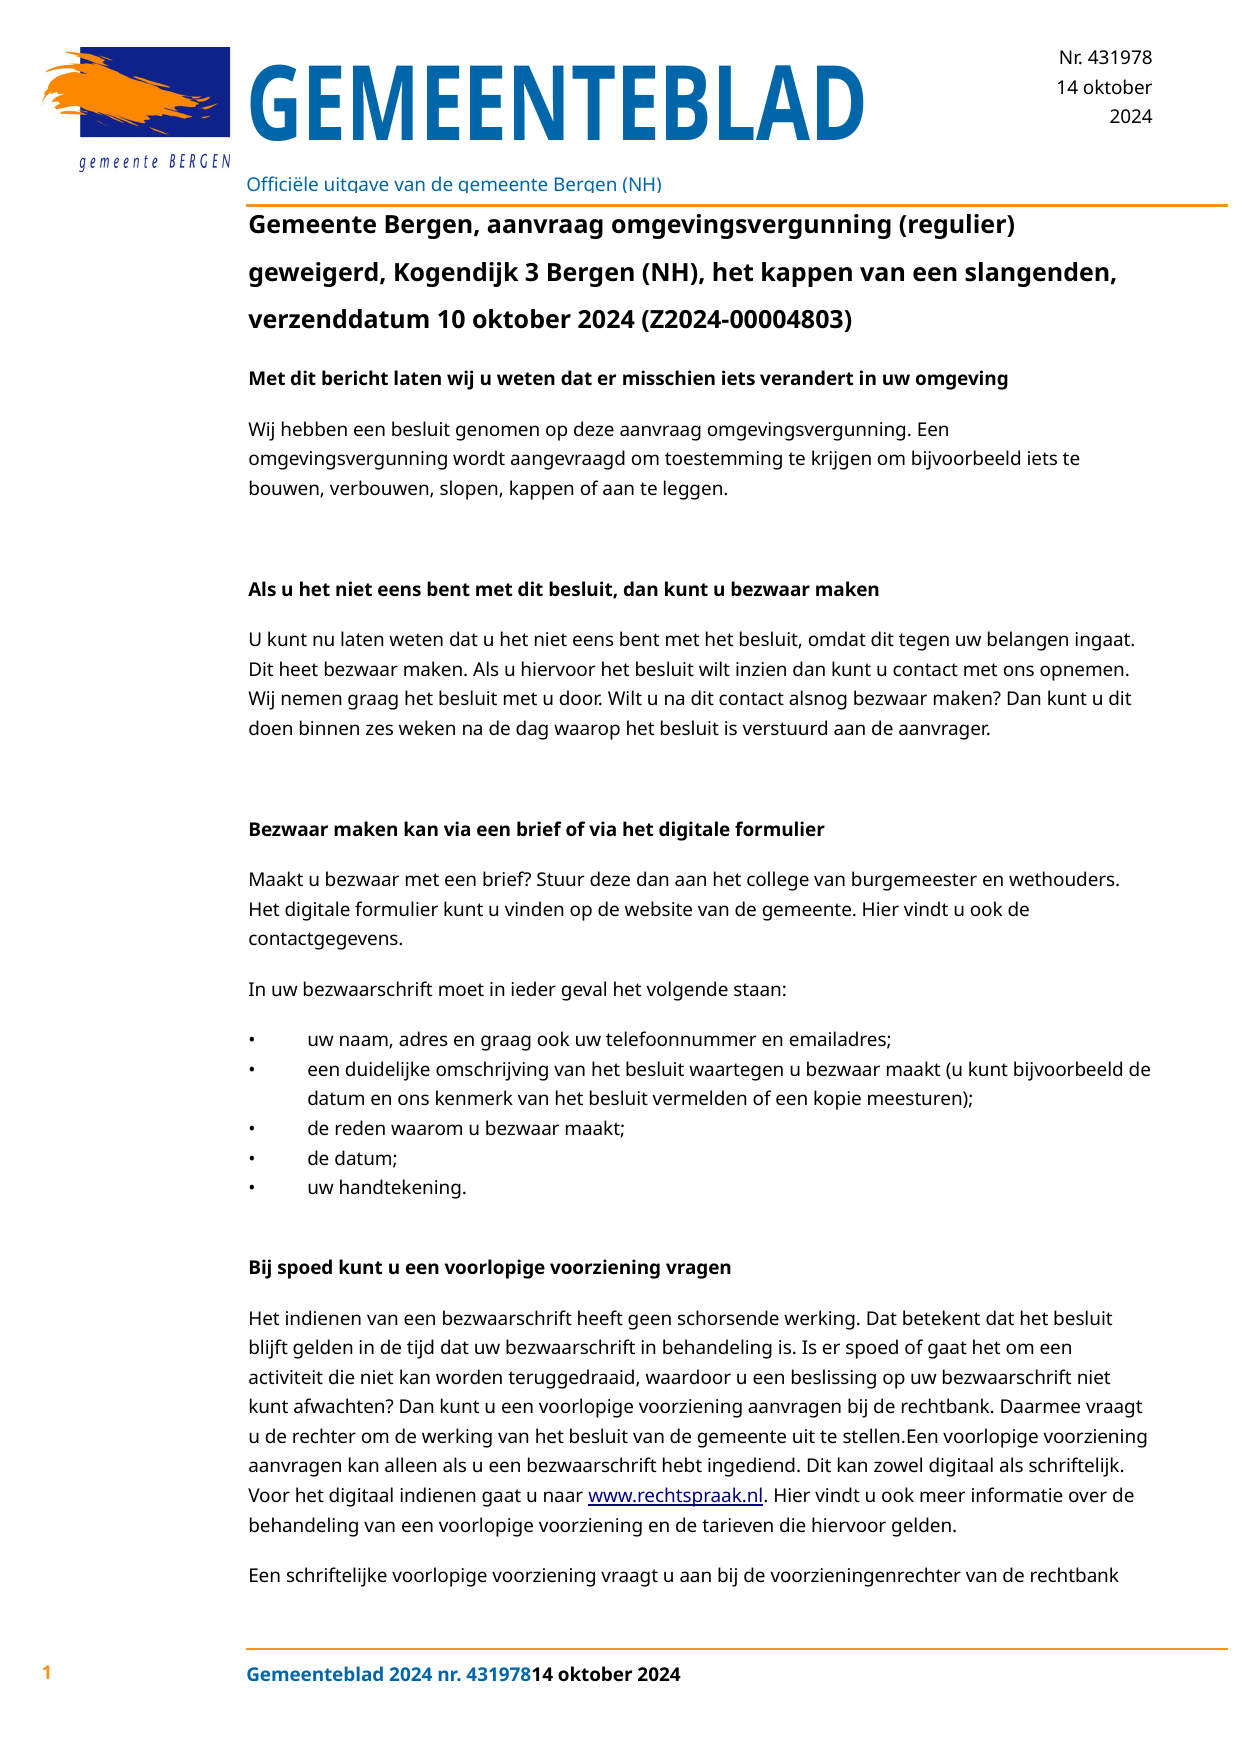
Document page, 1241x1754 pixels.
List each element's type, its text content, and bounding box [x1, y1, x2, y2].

text Als u het niet eens bent met dit besluit, dan kunt u bezwaar maken [248, 576, 1152, 602]
list uw handtekening. [248, 1174, 1152, 1200]
list de reden waarom u bezwaar maakt; [248, 1115, 1152, 1141]
text U kunt nu laten weten dat u het niet eens bent met het besluit, omdat dit tegen uw belangen ingaat. Dit heet bezwaar maken. Als u hiervoor het besluit wilt inzien dan kunt u contact met ons opnemen. Wij nemen graag het besluit met u door. Wilt u na dit contact alsnog bezwaar maken? Dan kunt u dit doen binnen zes weken na de dag waarop het besluit is verstuurd aan de aanvrager. [248, 626, 1152, 741]
list uw naam, adres en graag ook uw telefoonnummer en emailadres; [248, 1026, 1152, 1052]
text Bezwaar maken kan via een brief of via het digitale formulier [248, 816, 1152, 842]
text Het indienen van een bezwaarschrift heeft geen schorsende werking. Dat betekent dat het besluit blijft gelden in de tijd dat uw bezwaarschrift in behandeling is. Is er spoed of gaat het om een activiteit die niet kan worden teruggedraaid, waardoor u een beslissing op uw bezwaarschrift niet kunt afwachten? Dan kunt u een voorlopige voorziening aanvragen bij de rechtbank. Daarmee vraagt u de rechter om de werking van het besluit van de gemeente uit te stellen.Een voorlopige voorziening aanvragen kan alleen als u een bezwaarschrift hebt ingediend. Dit kan zowel digitaal als schriftelijk. Voor het digitaal indienen gaat u naar www.rechtspraak.nl. Hier vindt u ook meer informatie over de behandeling van een voorlopige voorziening en de tarieven die hiervoor gelden. [248, 1305, 1152, 1537]
text Een schriftelijke voorlopige voorziening vraagt u aan bij de voorzieningenrechter van de rechtbank [248, 1562, 1152, 1588]
list een duidelijke omschrijving van het besluit waartegen u bezwaar maakt (u kunt bijvoorbeeld de datum en ons kenmerk van het besluit vermelden of een kopie meesturen); [248, 1056, 1152, 1111]
text In uw bezwaarschrift moet in ieder geval het volgende staan: [248, 976, 1152, 1002]
picture [41, 47, 231, 172]
text Gemeente Bergen, aanvraag omgevingsvergunning (regulier) geweigerd, Kogendijk 3 Bergen (NH), het kappen van een slangenden, verzenddatum 10 oktober 2024 (Z2024-00004803) [248, 207, 1152, 336]
text Wij hebben een besluit genomen op deze aanvraag omgevingsvergunning. Een omgevingsvergunning wordt aangevraagd om toestemming te krijgen om bijvoorbeeld iets te bouwen, verbouwen, slopen, kappen of aan te leggen. [248, 416, 1152, 501]
text Maakt u bezwaar met een brief? Stuur deze dan aan het college van burgemeester en wethouders. Het digitale formulier kunt u vinden op de website van de gemeente. Hier vindt u ook de contactgegevens. [248, 866, 1152, 951]
text Bij spoed kunt u een voorlopige voorziening vragen [248, 1254, 1152, 1280]
text Met dit bericht laten wij u weten dat er misschien iets verandert in uw omgeving [248, 366, 1152, 391]
list de datum; [248, 1145, 1152, 1170]
